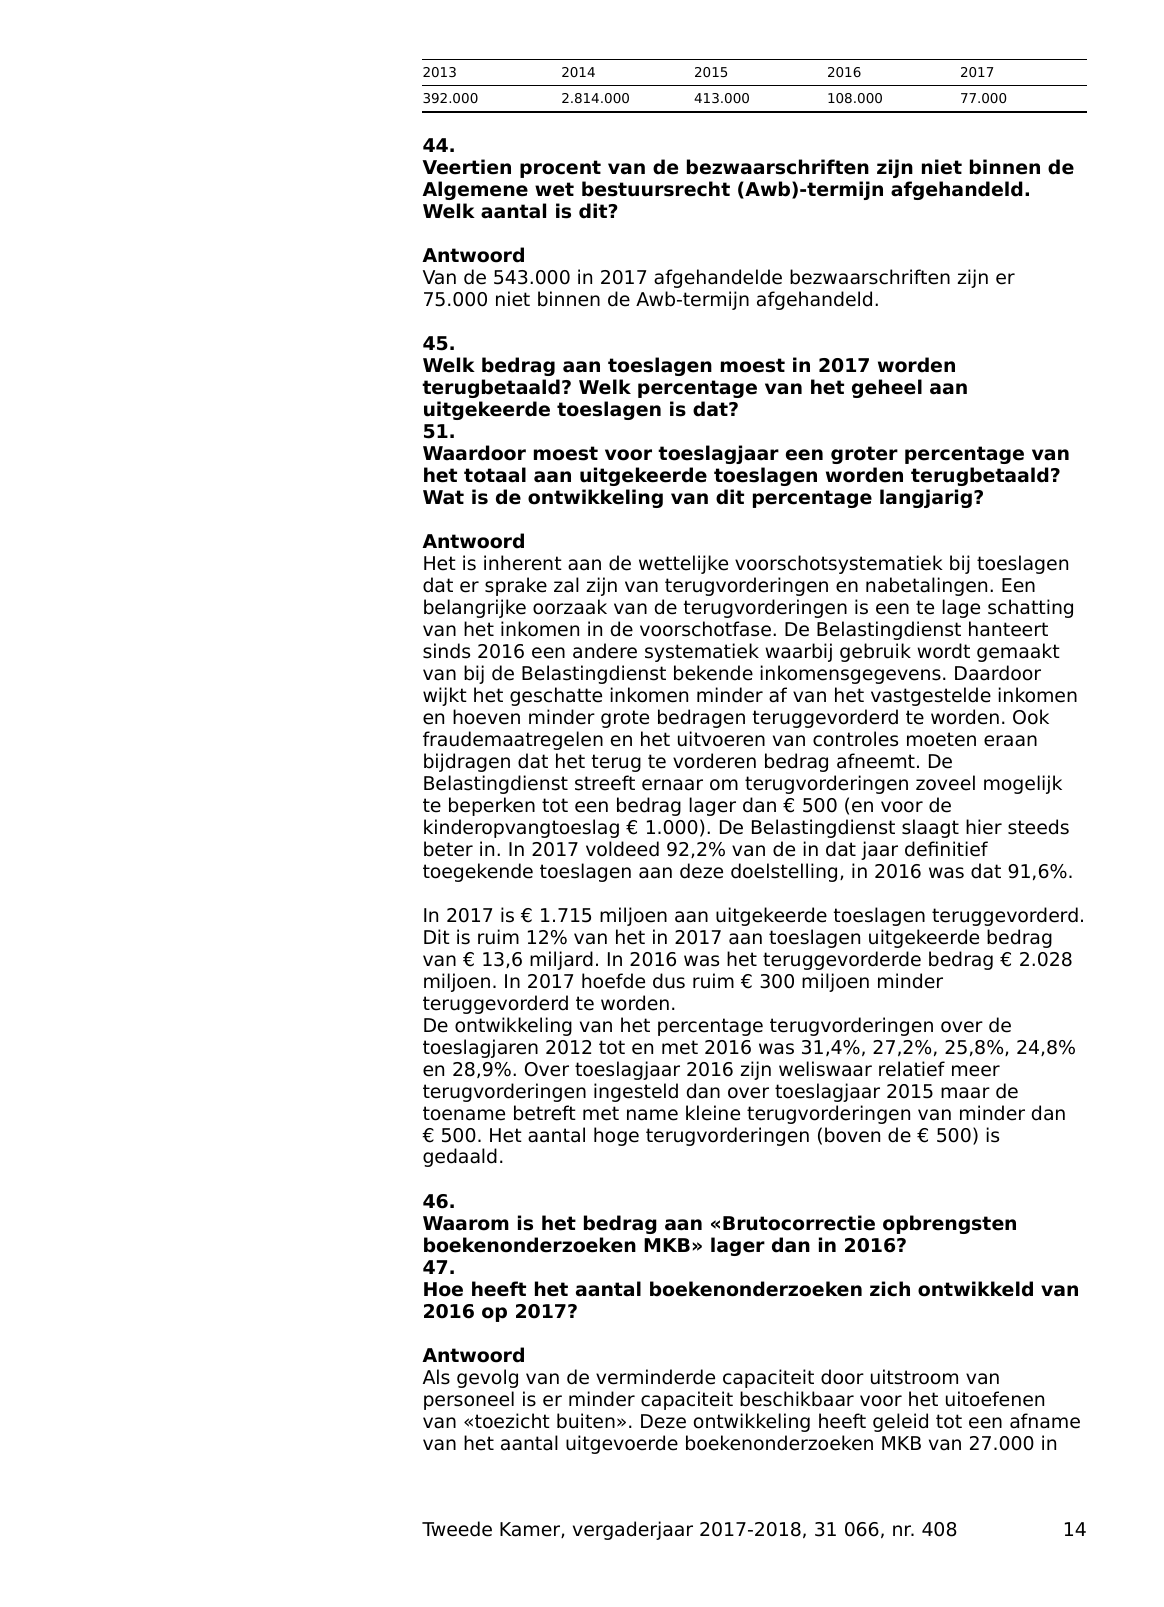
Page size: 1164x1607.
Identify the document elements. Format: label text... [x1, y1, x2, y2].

table_header 2013 [422, 60, 555, 85]
table_header 2014 [555, 60, 688, 85]
text 45. [422, 333, 1087, 355]
text 46. [422, 1191, 1087, 1213]
text Waarom is het bedrag aan «Brutocorrectie opbrengsten boekenonderzoeken MKB» lager dan in 2016? [422, 1213, 1087, 1257]
table_cell 108.000 [821, 86, 954, 111]
text Welk bedrag aan toeslagen moest in 2017 worden terugbetaald? Welk percentage van het geheel aan uitgekeerde toeslagen is dat? [422, 355, 1087, 421]
text Van de 543.000 in 2017 afgehandelde bezwaarschriften zijn er 75.000 niet binnen de Awb-termijn afgehandeld. [422, 267, 1087, 311]
text Antwoord [422, 1345, 1087, 1367]
table_header 2015 [688, 60, 821, 85]
text 51. [422, 421, 1087, 443]
text Waardoor moest voor toeslagjaar een groter percentage van het totaal aan uitgekeerde toeslagen worden terugbetaald? Wat is de ontwikkeling van dit percentage langjarig? [422, 443, 1087, 509]
table_cell 77.000 [954, 86, 1087, 111]
text Antwoord [422, 531, 1087, 553]
table_header 2017 [954, 60, 1087, 85]
text Antwoord [422, 245, 1087, 267]
text In 2017 is € 1.715 miljoen aan uitgekeerde toeslagen teruggevorderd. Dit is ruim 12% van het in 2017 aan toeslagen uitgekeerde bedrag van € 13,6 miljard. In 2016 was het teruggevorderde bedrag € 2.028 miljoen. In 2017 hoefde dus ruim € 300 miljoen minder teruggevorderd te worden. [422, 905, 1087, 1014]
table_header 2016 [821, 60, 954, 85]
text Hoe heeft het aantal boekenonderzoeken zich ontwikkeld van 2016 op 2017? [422, 1278, 1087, 1322]
text Als gevolg van de verminderde capaciteit door uitstroom van personeel is er minder capaciteit beschikbaar voor het uitoefenen van «toezicht buiten». Deze ontwikkeling heeft geleid tot een afname van het aantal uitgevoerde boekenonderzoeken MKB van 27.000 in [422, 1367, 1087, 1454]
table_cell 392.000 [422, 86, 555, 111]
text De ontwikkeling van het percentage terugvorderingen over de toeslagjaren 2012 tot en met 2016 was 31,4%, 27,2%, 25,8%, 24,8% en 28,9%. Over toeslagjaar 2016 zijn weliswaar relatief meer terugvorderingen ingesteld dan over toeslagjaar 2015 maar de toename betreft met name kleine terugvorderingen van minder dan € 500. Het aantal hoge terugvorderingen (boven de € 500) is gedaald. [422, 1014, 1087, 1168]
table_cell 2.814.000 [555, 86, 688, 111]
text 47. [422, 1257, 1087, 1278]
text Het is inherent aan de wettelijke voorschotsystematiek bij toeslagen dat er sprake zal zijn van terugvorderingen en nabetalingen. Een belangrijke oorzaak van de terugvorderingen is een te lage schatting van het inkomen in de voorschotfase. De Belastingdienst hanteert sinds 2016 een andere systematiek waarbij gebruik wordt gemaakt van bij de Belastingdienst bekende inkomensgegevens. Daardoor wijkt het geschatte inkomen minder af van het vastgestelde inkomen en hoeven minder grote bedragen teruggevorderd te worden. Ook fraudemaatregelen en het uitvoeren van controles moeten eraan bijdragen dat het terug te vorderen bedrag afneemt. De Belastingdienst streeft ernaar om terugvorderingen zoveel mogelijk te beperken tot een bedrag lager dan € 500 (en voor de kinderopvangtoeslag € 1.000). De Belastingdienst slaagt hier steeds beter in. In 2017 voldeed 92,2% van de in dat jaar definitief toegekende toeslagen aan deze doelstelling, in 2016 was dat 91,6%. [422, 553, 1087, 882]
text 44. [422, 134, 1087, 157]
text Veertien procent van de bezwaarschriften zijn niet binnen de Algemene wet bestuursrecht (Awb)-termijn afgehandeld. Welk aantal is dit? [422, 157, 1087, 222]
table_cell 413.000 [688, 86, 821, 111]
